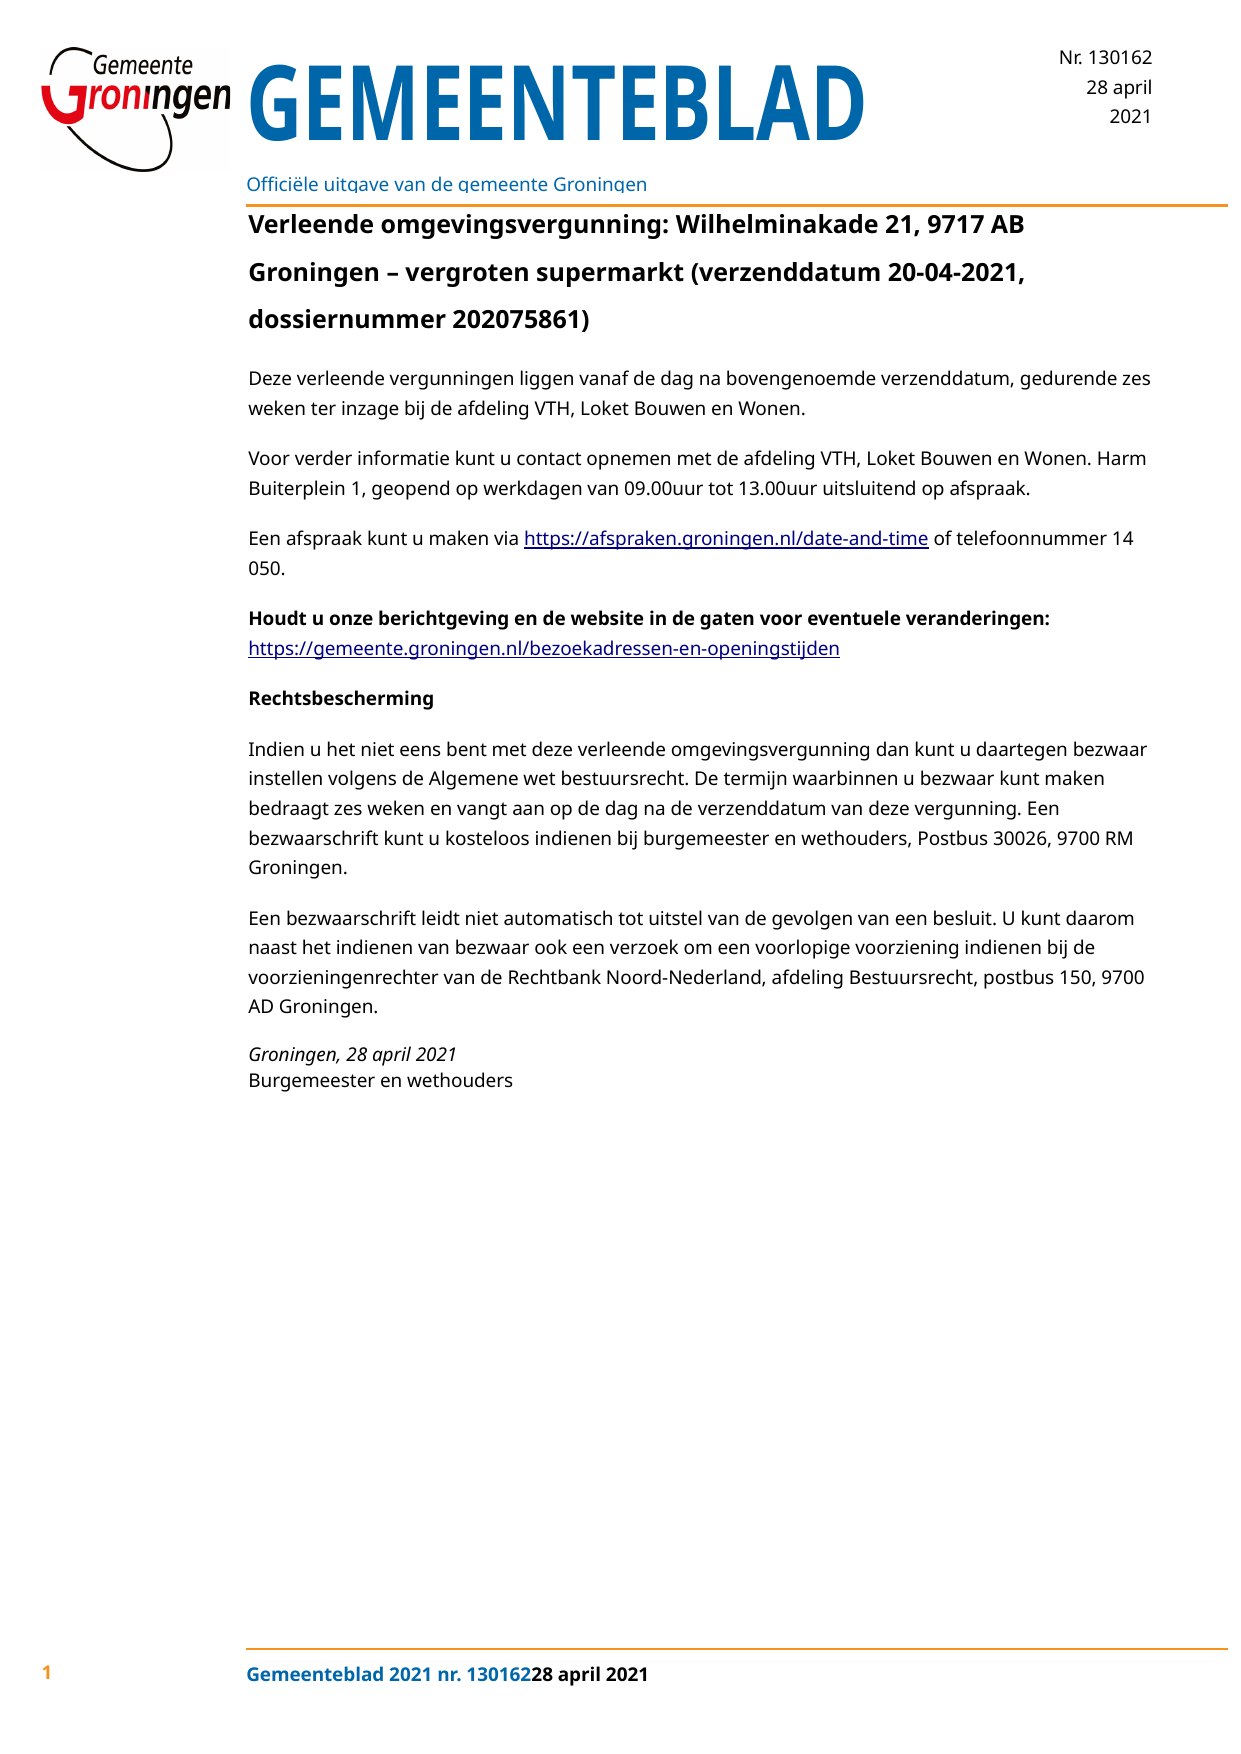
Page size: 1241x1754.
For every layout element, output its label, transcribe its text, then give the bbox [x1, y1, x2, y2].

text Groningen, 28 april 2021 [248, 1041, 1152, 1067]
text Houdt u onze berichtgeving en de website in de gaten voor eventuele veranderingen: https://gemeente.groningen.nl/bezoekadressen-en-openingstijden [248, 606, 1152, 661]
picture [41, 47, 231, 172]
text Een bezwaarschrift leidt niet automatisch tot uitstel van de gevolgen van een besluit. U kunt daarom naast het indienen van bezwaar ook een verzoek om een voorlopige voorziening indienen bij de voorzieningenrechter van de Rechtbank Noord-Nederland, afdeling Bestuursrecht, postbus 150, 9700 AD Groningen. [248, 905, 1152, 1019]
text Verleende omgevingsvergunning: Wilhelminakade 21, 9717 AB Groningen – vergroten supermarkt (verzenddatum 20-04-2021, dossiernummer 202075861) [248, 207, 1152, 336]
text Een afspraak kunt u maken via https://afspraken.groningen.nl/date-and-time of telefoonnummer 14 050. [248, 526, 1152, 581]
text Burgemeester en wethouders [248, 1067, 1152, 1093]
text Rechtsbescherming [248, 686, 1152, 711]
text Deze verleende vergunningen liggen vanaf de dag na bovengenoemde verzenddatum, gedurende zes weken ter inzage bij de afdeling VTH, Loket Bouwen en Wonen. [248, 366, 1152, 421]
text Indien u het niet eens bent met deze verleende omgevingsvergunning dan kunt u daartegen bezwaar instellen volgens de Algemene wet bestuursrecht. De termijn waarbinnen u bezwaar kunt maken bedraagt zes weken en vangt aan op de dag na de verzenddatum van deze vergunning. Een bezwaarschrift kunt u kosteloos indienen bij burgemeester en wethouders, Postbus 30026, 9700 RM Groningen. [248, 736, 1152, 880]
text Voor verder informatie kunt u contact opnemen met de afdeling VTH, Loket Bouwen en Wonen. Harm Buiterplein 1, geopend op werkdagen van 09.00uur tot 13.00uur uitsluitend op afspraak. [248, 446, 1152, 501]
